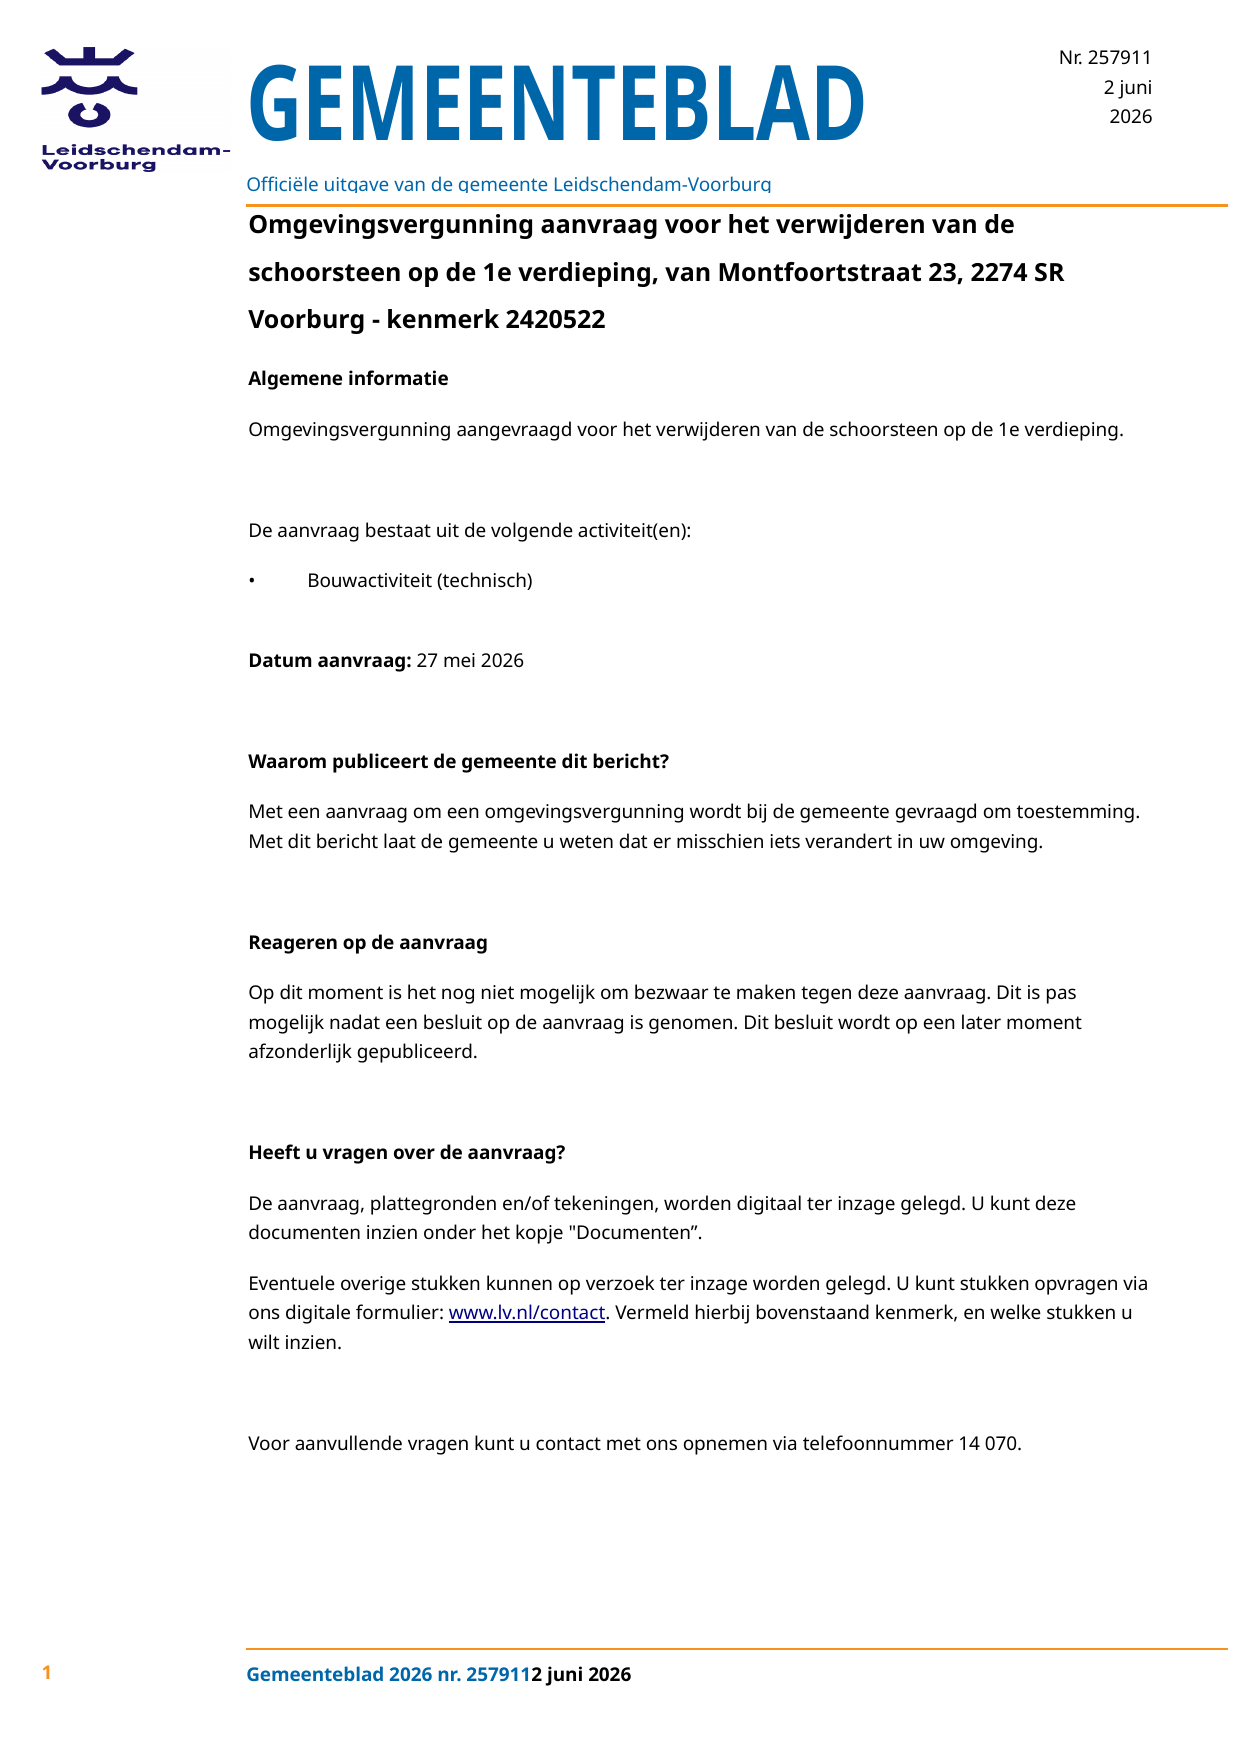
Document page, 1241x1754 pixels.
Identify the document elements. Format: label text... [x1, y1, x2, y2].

list Bouwactiviteit (technisch) [248, 567, 1152, 593]
text Algemene informatie [248, 366, 1152, 391]
text Voor aanvullende vragen kunt u contact met ons opnemen via telefoonnummer 14 070. [248, 1430, 1152, 1455]
text Eventuele overige stukken kunnen op verzoek ter inzage worden gelegd. U kunt stukken opvragen via ons digitale formulier: www.lv.nl/contact. Vermeld hierbij bovenstaand kenmerk, en welke stukken u wilt inzien. [248, 1270, 1152, 1354]
text De aanvraag, plattegronden en/of tekeningen, worden digitaal ter inzage gelegd. U kunt deze documenten inzien onder het kopje "Documenten”. [248, 1190, 1152, 1245]
text Datum aanvraag: 27 mei 2026 [248, 647, 1152, 673]
text De aanvraag bestaat uit de volgende activiteit(en): [248, 517, 1152, 542]
text Met een aanvraag om een omgevingsvergunning wordt bij de gemeente gevraagd om toestemming. Met dit bericht laat de gemeente u weten dat er misschien iets verandert in uw omgeving. [248, 798, 1152, 854]
text Reageren op de aanvraag [248, 929, 1152, 954]
text Omgevingsvergunning aangevraagd voor het verwijderen van de schoorsteen op de 1e verdieping. [248, 416, 1152, 442]
picture [41, 47, 231, 172]
text Op dit moment is het nog niet mogelijk om bezwaar te maken tegen deze aanvraag. Dit is pas mogelijk nadat een besluit op de aanvraag is genomen. Dit besluit wordt op een later moment afzonderlijk gepubliceerd. [248, 979, 1152, 1064]
text Waarom publiceert de gemeente dit bericht? [248, 748, 1152, 774]
text Heeft u vragen over de aanvraag? [248, 1139, 1152, 1165]
text Omgevingsvergunning aanvraag voor het verwijderen van de schoorsteen op de 1e verdieping, van Montfoortstraat 23, 2274 SR Voorburg - kenmerk 2420522 [248, 207, 1152, 336]
